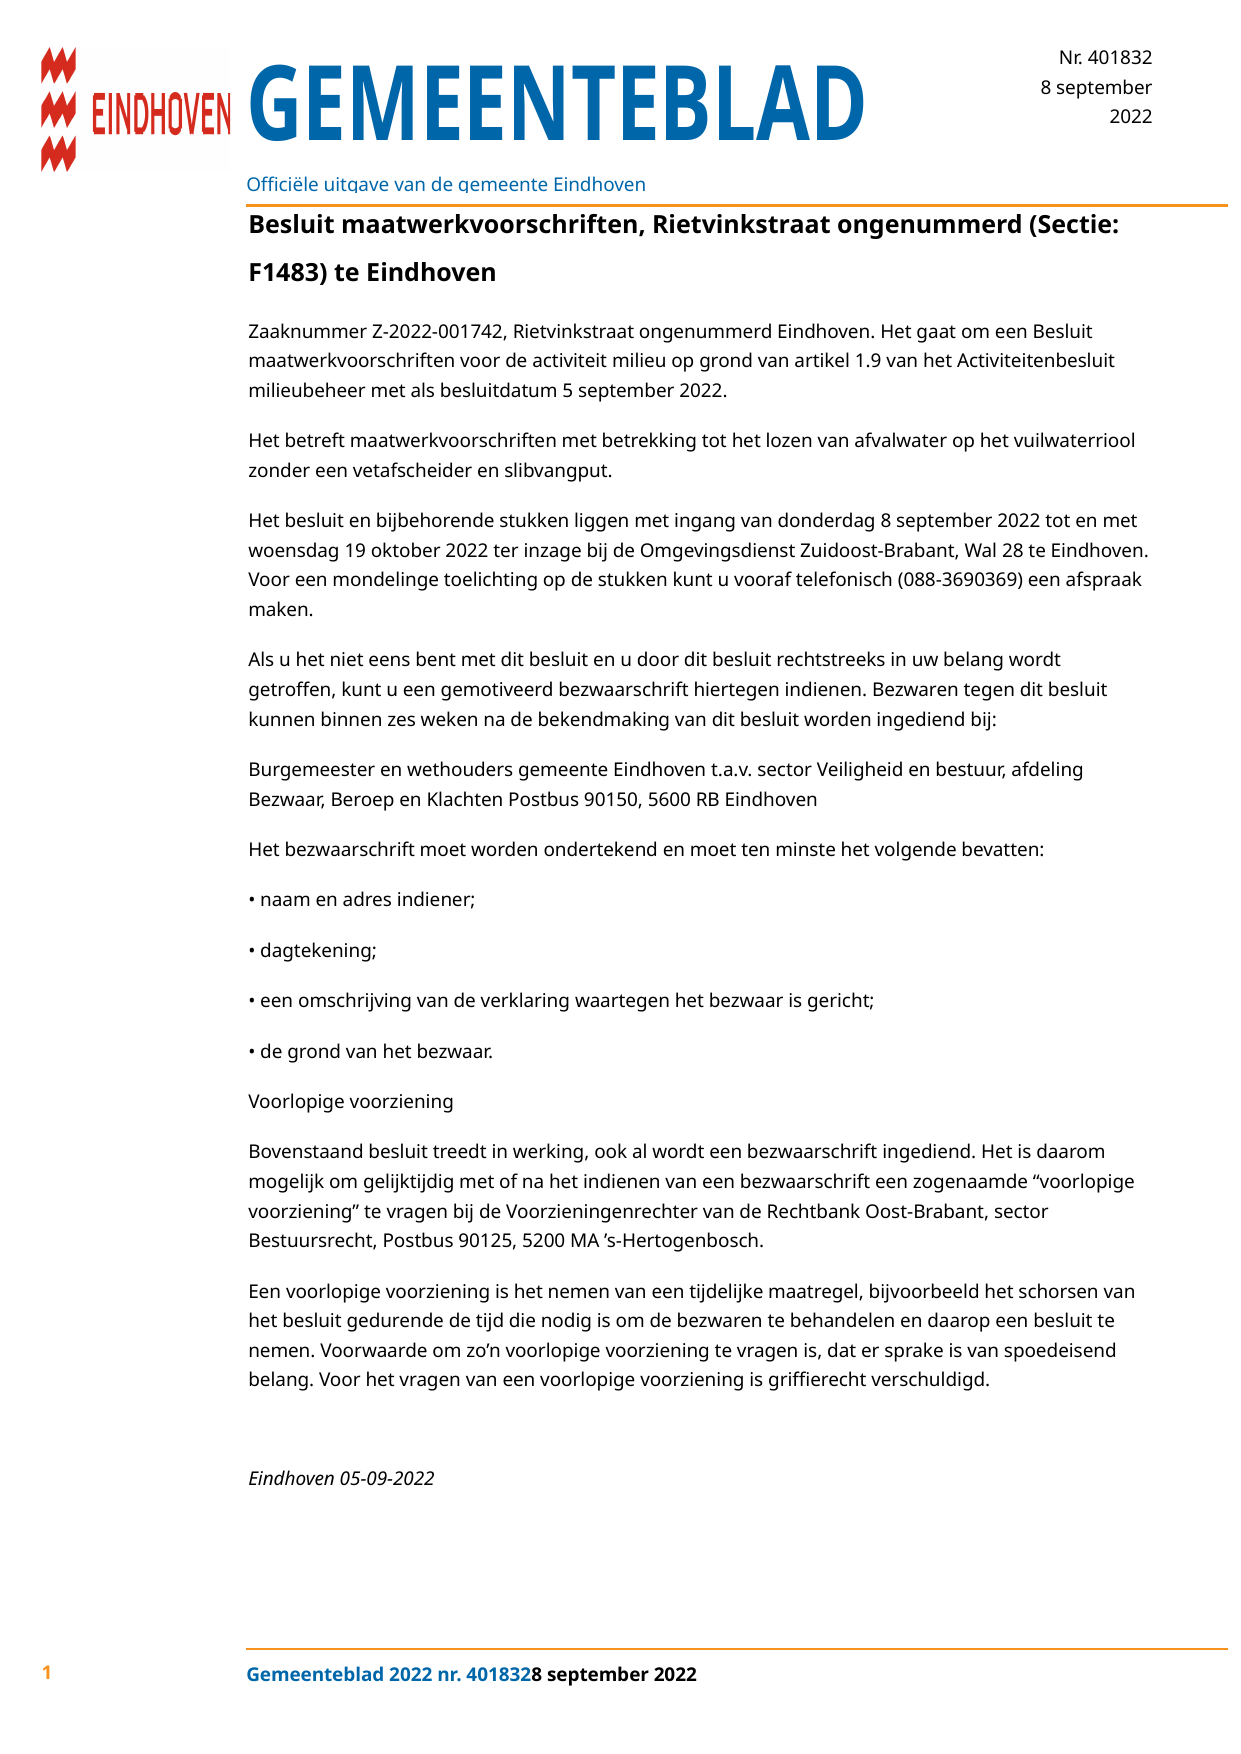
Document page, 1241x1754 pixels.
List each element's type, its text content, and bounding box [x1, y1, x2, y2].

text Besluit maatwerkvoorschriften, Rietvinkstraat ongenummerd (Sectie: F1483) te Eindhoven [248, 207, 1152, 288]
text Zaaknummer Z-2022-001742, Rietvinkstraat ongenummerd Eindhoven. Het gaat om een Besluit maatwerkvoorschriften voor de activiteit milieu op grond van artikel 1.9 van het Activiteitenbesluit milieubeheer met als besluitdatum 5 september 2022. [248, 318, 1152, 403]
text Bovenstaand besluit treedt in werking, ook al wordt een bezwaarschrift ingediend. Het is daarom mogelijk om gelijktijdig met of na het indienen van een bezwaarschrift een zogenaamde “voorlopige voorziening” te vragen bij de Voorzieningenrechter van de Rechtbank Oost-Brabant, sector Bestuursrecht, Postbus 90125, 5200 MA ’s-Hertogenbosch. [248, 1139, 1152, 1253]
text • de grond van het bezwaar. [248, 1038, 1152, 1064]
text Een voorlopige voorziening is het nemen van een tijdelijke maatregel, bijvoorbeeld het schorsen van het besluit gedurende de tijd die nodig is om de bezwaren te behandelen en daarop een besluit te nemen. Voorwaarde om zo’n voorlopige voorziening te vragen is, dat er sprake is van spoedeisend belang. Voor het vragen van een voorlopige voorziening is griffierecht verschuldigd. [248, 1278, 1152, 1392]
text • dagtekening; [248, 937, 1152, 963]
text Het betreft maatwerkvoorschriften met betrekking tot het lozen van afvalwater op het vuilwaterriool zonder een vetafscheider en slibvangput. [248, 427, 1152, 483]
picture [41, 47, 231, 172]
text Het besluit en bijbehorende stukken liggen met ingang van donderdag 8 september 2022 tot en met woensdag 19 oktober 2022 ter inzage bij de Omgevingsdienst Zuidoost-Brabant, Wal 28 te Eindhoven. Voor een mondelinge toelichting op de stukken kunt u vooraf telefonisch (088-3690369) een afspraak maken. [248, 507, 1152, 622]
text Burgemeester en wethouders gemeente Eindhoven t.a.v. sector Veiligheid en bestuur, afdeling Bezwaar, Beroep en Klachten Postbus 90150, 5600 RB Eindhoven [248, 756, 1152, 812]
text Voorlopige voorziening [248, 1088, 1152, 1114]
text Het bezwaarschrift moet worden ondertekend en moet ten minste het volgende bevatten: [248, 836, 1152, 862]
text Eindhoven 05-09-2022 [248, 1465, 1152, 1491]
text • een omschrijving van de verklaring waartegen het bezwaar is gericht; [248, 987, 1152, 1013]
text • naam en adres indiener; [248, 887, 1152, 912]
text Als u het niet eens bent met dit besluit en u door dit besluit rechtstreeks in uw belang wordt getroffen, kunt u een gemotiveerd bezwaarschrift hiertegen indienen. Bezwaren tegen dit besluit kunnen binnen zes weken na de bekendmaking van dit besluit worden ingediend bij: [248, 647, 1152, 732]
